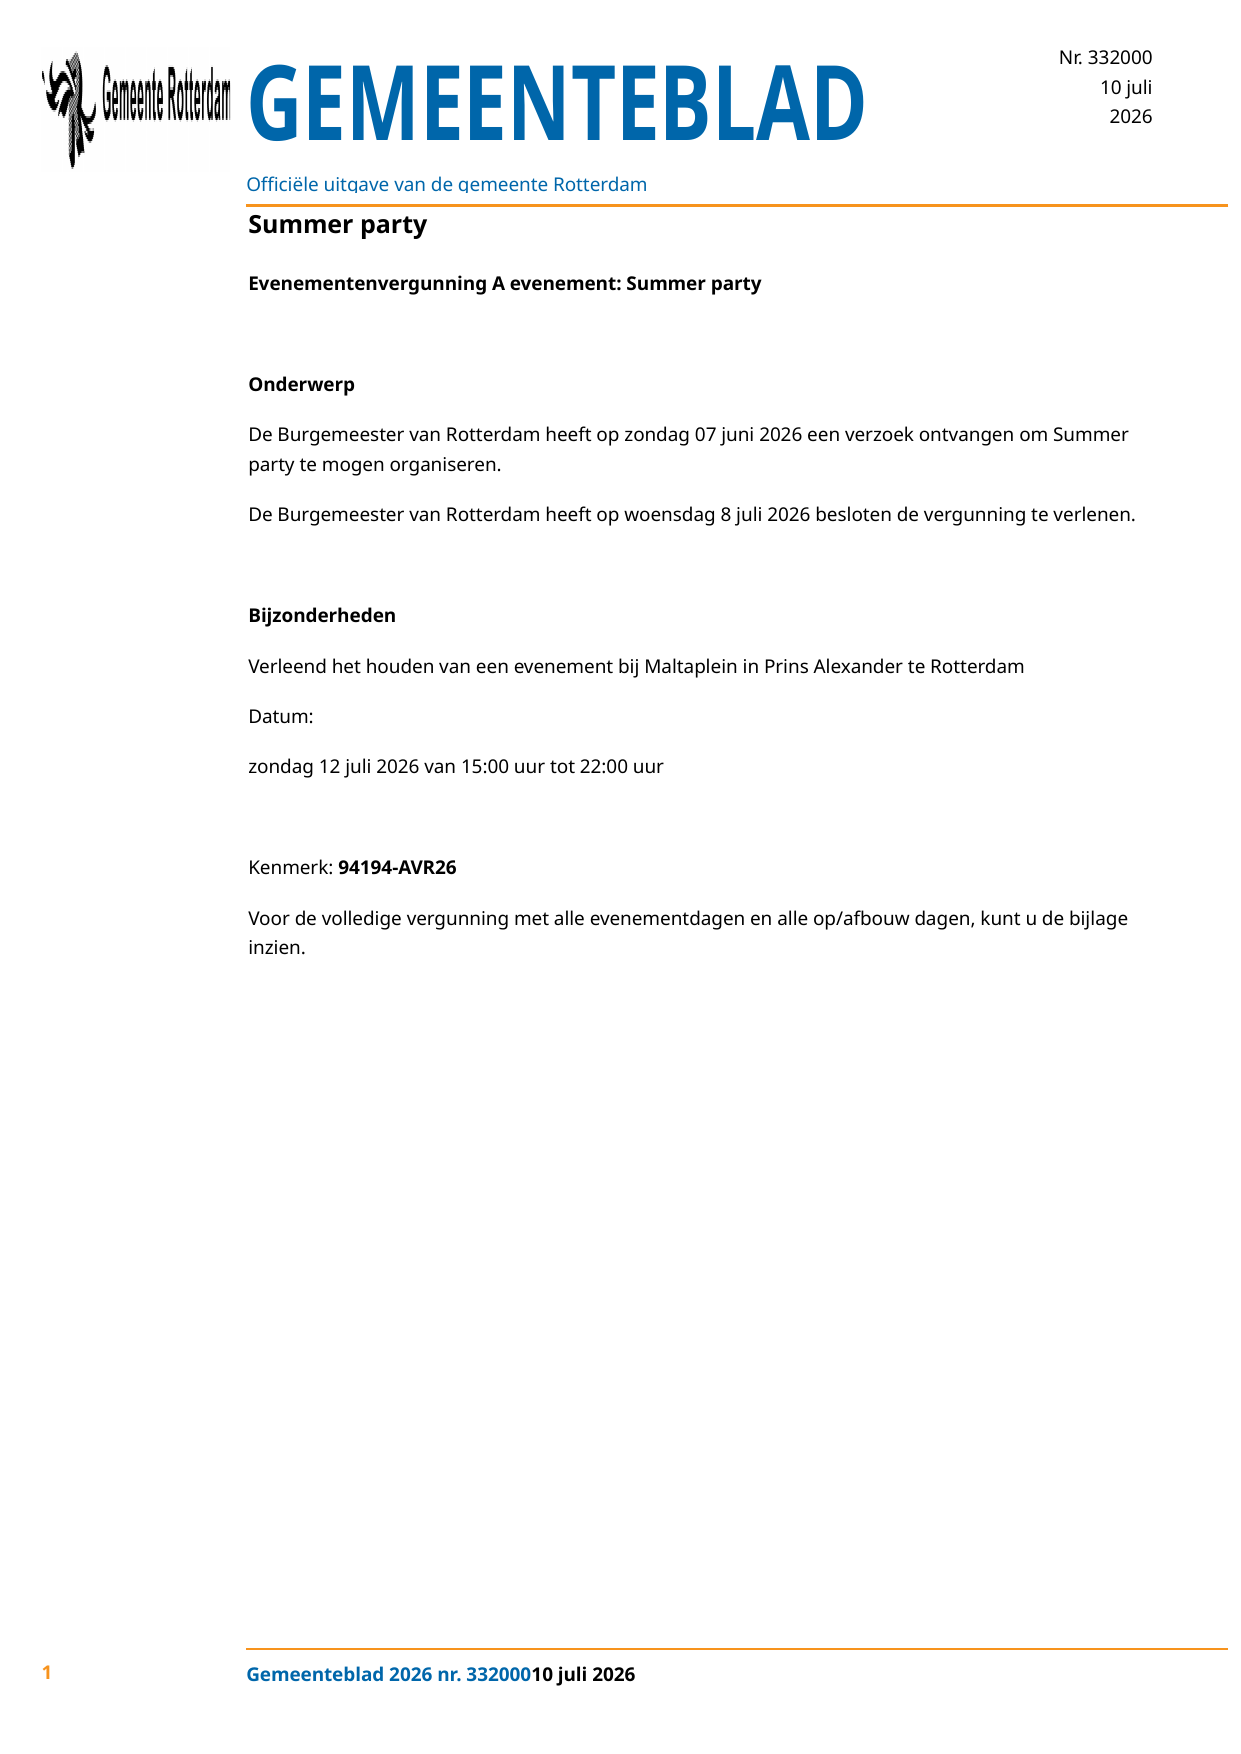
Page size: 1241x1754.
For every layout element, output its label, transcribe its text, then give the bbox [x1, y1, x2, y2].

text Bijzonderheden [248, 602, 1152, 628]
text Kenmerk: 94194-AVR26 [248, 854, 1152, 880]
text Verleend het houden van een evenement bij Maltaplein in Prins Alexander te Rotterdam [248, 653, 1152, 678]
text Datum: [248, 703, 1152, 729]
text Voor de volledige vergunning met alle evenementdagen en alle op/afbouw dagen, kunt u de bijlage inzien. [248, 905, 1152, 960]
text De Burgemeester van Rotterdam heeft op zondag 07 juni 2026 een verzoek ontvangen om Summer party te mogen organiseren. [248, 422, 1152, 477]
text Summer party [248, 207, 1152, 241]
picture [41, 47, 231, 172]
text Onderwerp [248, 371, 1152, 397]
text De Burgemeester van Rotterdam heeft op woensdag 8 juli 2026 besloten de vergunning te verlenen. [248, 502, 1152, 527]
text Evenementenvergunning A evenement: Summer party [248, 270, 1152, 296]
text zondag 12 juli 2026 van 15:00 uur tot 22:00 uur [248, 754, 1152, 779]
